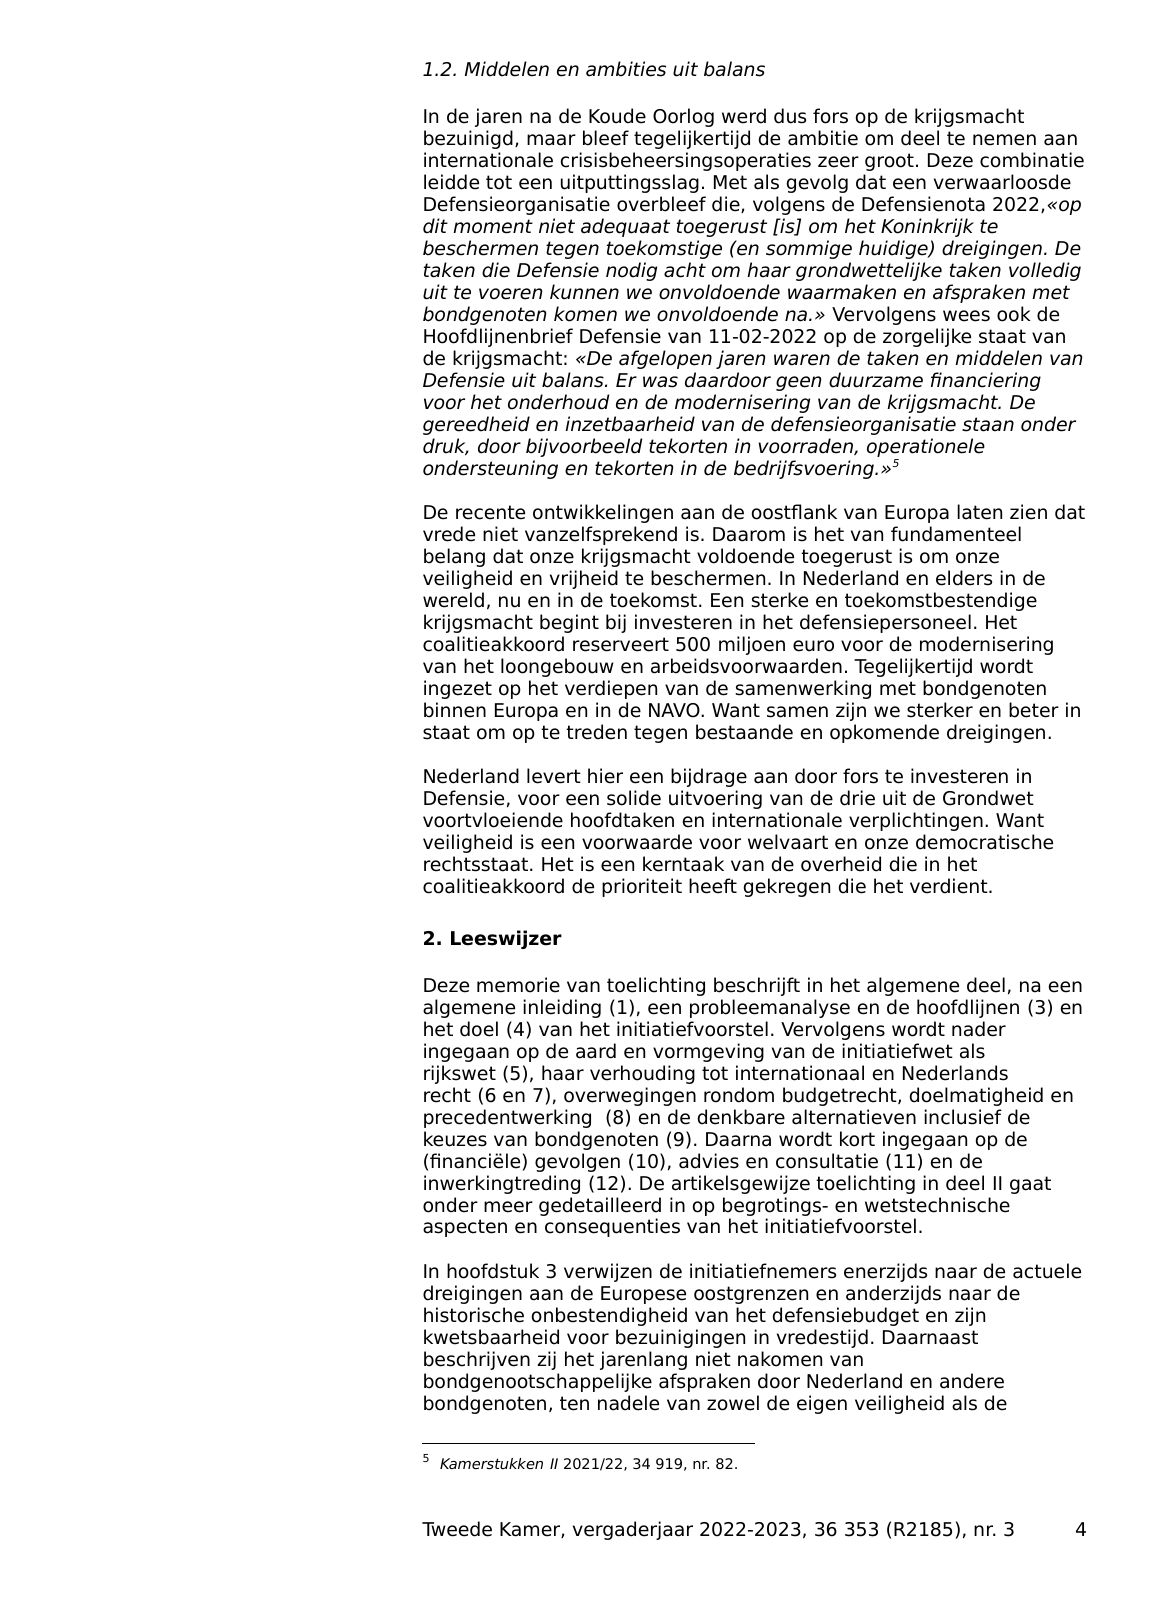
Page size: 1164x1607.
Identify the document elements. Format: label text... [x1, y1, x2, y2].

text De recente ontwikkelingen aan de oostflank van Europa laten zien dat vrede niet vanzelfsprekend is. Daarom is het van fundamenteel belang dat onze krijgsmacht voldoende toegerust is om onze veiligheid en vrijheid te beschermen. In Nederland en elders in de wereld, nu en in de toekomst. Een sterke en toekomstbestendige krijgsmacht begint bij investeren in het defensiepersoneel. Het coalitieakkoord reserveert 500 miljoen euro voor de modernisering van het loongebouw en arbeidsvoorwaarden. Tegelijkertijd wordt ingezet op het verdiepen van de samenwerking met bondgenoten binnen Europa en in de NAVO. Want samen zijn we sterker en beter in staat om op te treden tegen bestaande en opkomende dreigingen. [422, 502, 1087, 744]
text In hoofdstuk 3 verwijzen de initiatiefnemers enerzijds naar de actuele dreigingen aan de Europese oostgrenzen en anderzijds naar de historische onbestendigheid van het defensiebudget en zijn kwetsbaarheid voor bezuinigingen in vredestijd. Daarnaast beschrijven zij het jarenlang niet nakomen van bondgenootschappelijke afspraken door Nederland en andere bondgenoten, ten nadele van zowel de eigen veiligheid als de [422, 1261, 1087, 1414]
text In de jaren na de Koude Oorlog werd dus fors op de krijgsmacht bezuinigd, maar bleef tegelijkertijd de ambitie om deel te nemen aan internationale crisisbeheersingsoperaties zeer groot. Deze combinatie leidde tot een uitputtingsslag. Met als gevolg dat een verwaarloosde Defensieorganisatie overbleef die, volgens de Defensienota 2022,«op dit moment niet adequaat toegerust [is] om het Koninkrijk te beschermen tegen toekomstige (en sommige huidige) dreigingen. De taken die Defensie nodig acht om haar grondwettelijke taken volledig uit te voeren kunnen we onvoldoende waarmaken en afspraken met bondgenoten komen we onvoldoende na.» Vervolgens wees ook de Hoofdlijnenbrief Defensie van 11-02-2022 op de zorgelijke staat van de krijgsmacht: «De afgelopen jaren waren de taken en middelen van Defensie uit balans. Er was daardoor geen duurzame financiering voor het onderhoud en de modernisering van de krijgsmacht. De gereedheid en inzetbaarheid van de defensieorganisatie staan onder druk, door bijvoorbeeld tekorten in voorraden, operationele ondersteuning en tekorten in de bedrijfsvoering.» [422, 106, 1087, 480]
text Deze memorie van toelichting beschrijft in het algemene deel, na een algemene inleiding (1), een probleemanalyse en de hoofdlijnen (3) en het doel (4) van het initiatiefvoorstel. Vervolgens wordt nader ingegaan op de aard en vormgeving van de initiatiefwet als rijkswet (5), haar verhouding tot internationaal en Nederlands recht (6 en 7), overwegingen rondom budgetrecht, doelmatigheid en precedentwerking (8) en de denkbare alternatieven inclusief de keuzes van bondgenoten (9). Daarna wordt kort ingegaan op de (financiële) gevolgen (10), advies en consultatie (11) en de inwerkingtreding (12). De artikelsgewijze toelichting in deel II gaat onder meer gedetailleerd in op begrotings- en wetstechnische aspecten en consequenties van het initiatiefvoorstel. [422, 975, 1087, 1238]
text Nederland levert hier een bijdrage aan door fors te investeren in Defensie, voor een solide uitvoering van de drie uit de Grondwet voortvloeiende hoofdtaken en internationale verplichtingen. Want veiligheid is een voorwaarde voor welvaart en onze democratische rechtsstaat. Het is een kerntaak van de overheid die in het coalitieakkoord de prioriteit heeft gekregen die het verdient. [422, 766, 1087, 898]
subtitle 1.2. Middelen en ambities uit balans [422, 59, 1087, 81]
subtitle 2. Leeswijzer [422, 928, 1087, 950]
text Kamerstukken II 2021/22, 34 919, nr. 82. [422, 1452, 1087, 1474]
